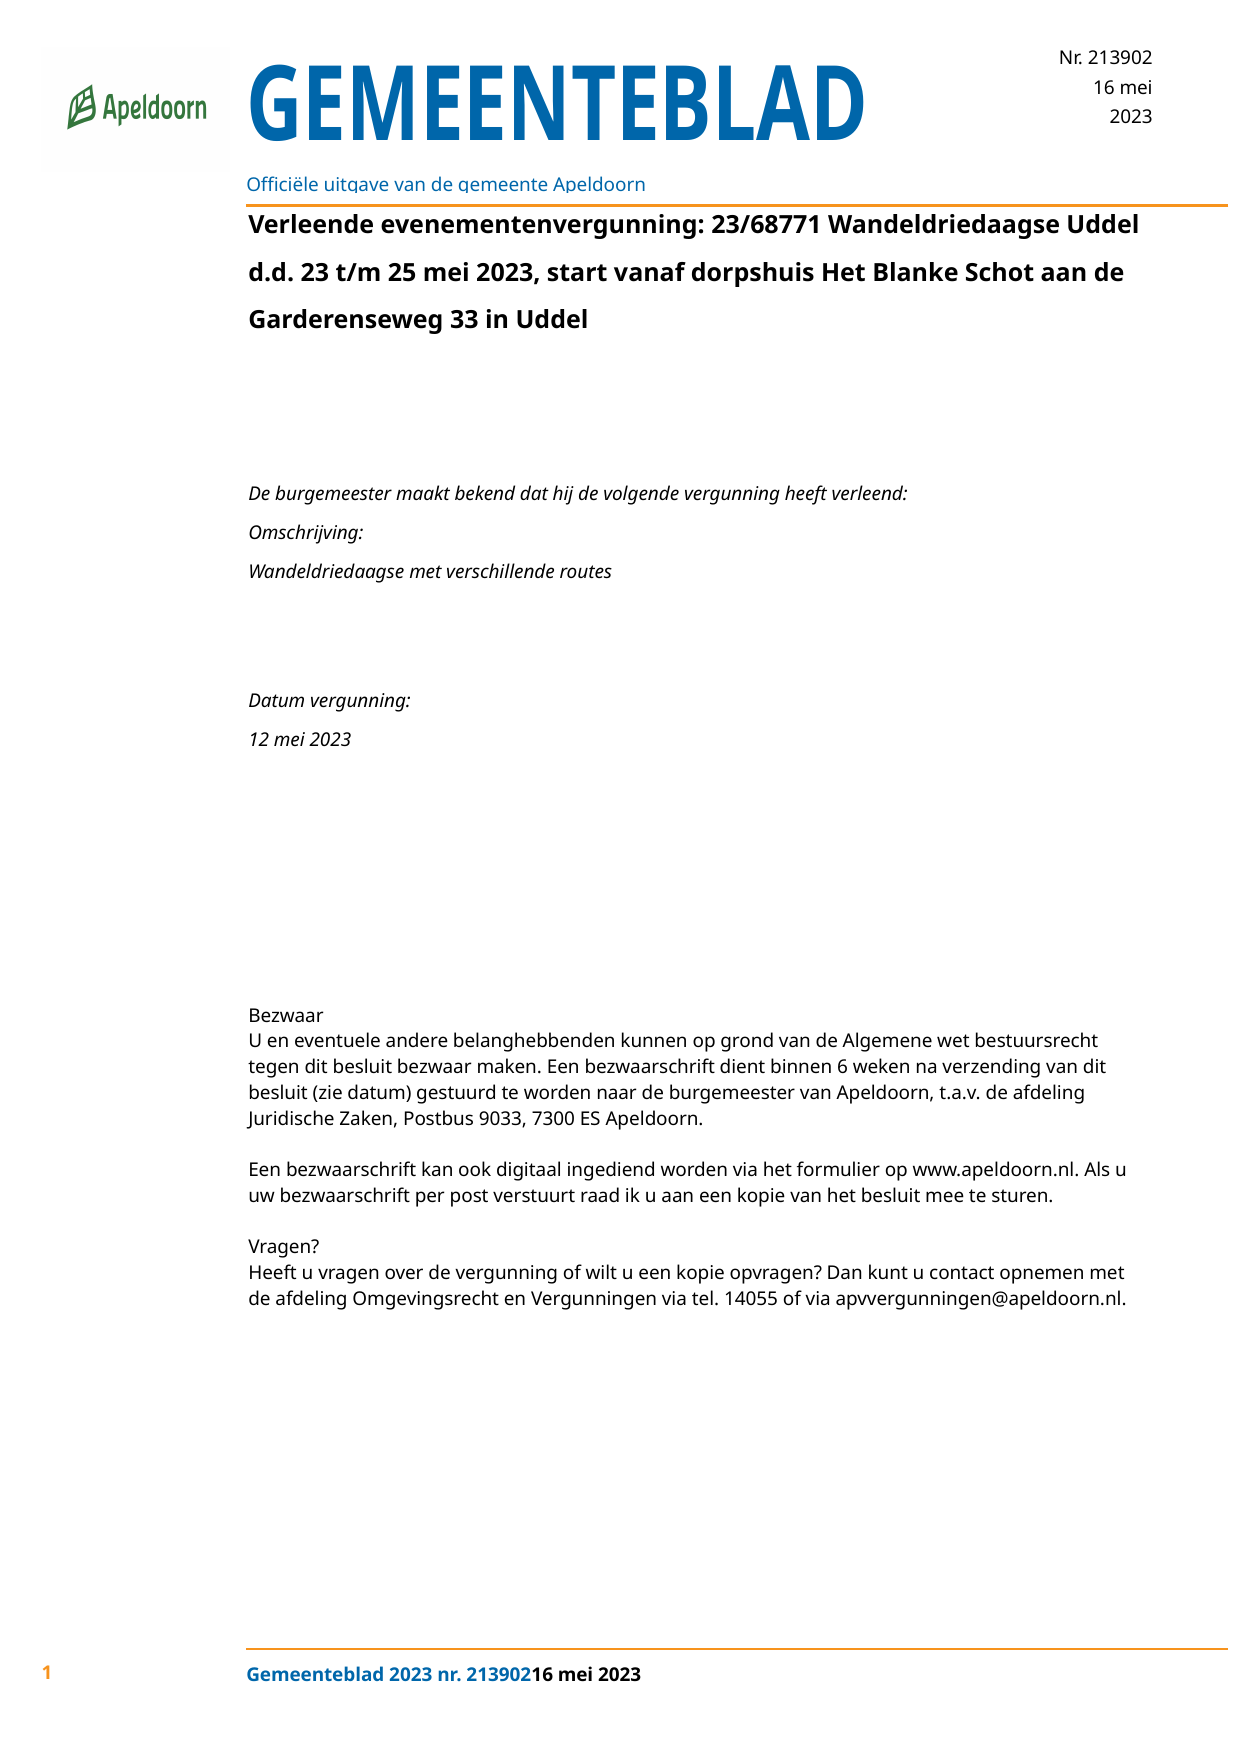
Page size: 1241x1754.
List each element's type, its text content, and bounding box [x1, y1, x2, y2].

text Omschrijving: [248, 519, 1152, 545]
text Verleende evenementenvergunning: 23/68771 Wandeldriedaagse Uddel d.d. 23 t/m 25 mei 2023, start vanaf dorpshuis Het Blanke Schot aan de Garderenseweg 33 in Uddel [248, 207, 1152, 336]
text Wandeldriedaagse met verschillende routes [248, 558, 1152, 584]
text Vragen? [248, 1233, 1152, 1259]
text Heeft u vragen over de vergunning of wilt u een kopie opvragen? Dan kunt u contact opnemen met de afdeling Omgevingsrecht en Vergunningen via tel. 14055 of via apvvergunningen@apeldoorn.nl. [248, 1259, 1152, 1311]
text Datum vergunning: [248, 687, 1152, 713]
text Een bezwaarschrift kan ook digitaal ingediend worden via het formulier op www.apeldoorn.nl. Als u uw bezwaarschrift per post verstuurt raad ik u aan een kopie van het besluit mee te sturen. [248, 1156, 1152, 1208]
text Bezwaar [248, 1002, 1152, 1028]
picture [41, 47, 231, 172]
text U en eventuele andere belanghebbenden kunnen op grond van de Algemene wet bestuursrecht tegen dit besluit bezwaar maken. Een bezwaarschrift dient binnen 6 weken na verzending van dit besluit (zie datum) gestuurd te worden naar de burgemeester van Apeldoorn, t.a.v. de afdeling Juridische Zaken, Postbus 9033, 7300 ES Apeldoorn. [248, 1028, 1152, 1131]
text 12 mei 2023 [248, 727, 1152, 752]
text De burgemeester maakt bekend dat hij de volgende vergunning heeft verleend: [248, 480, 1152, 506]
